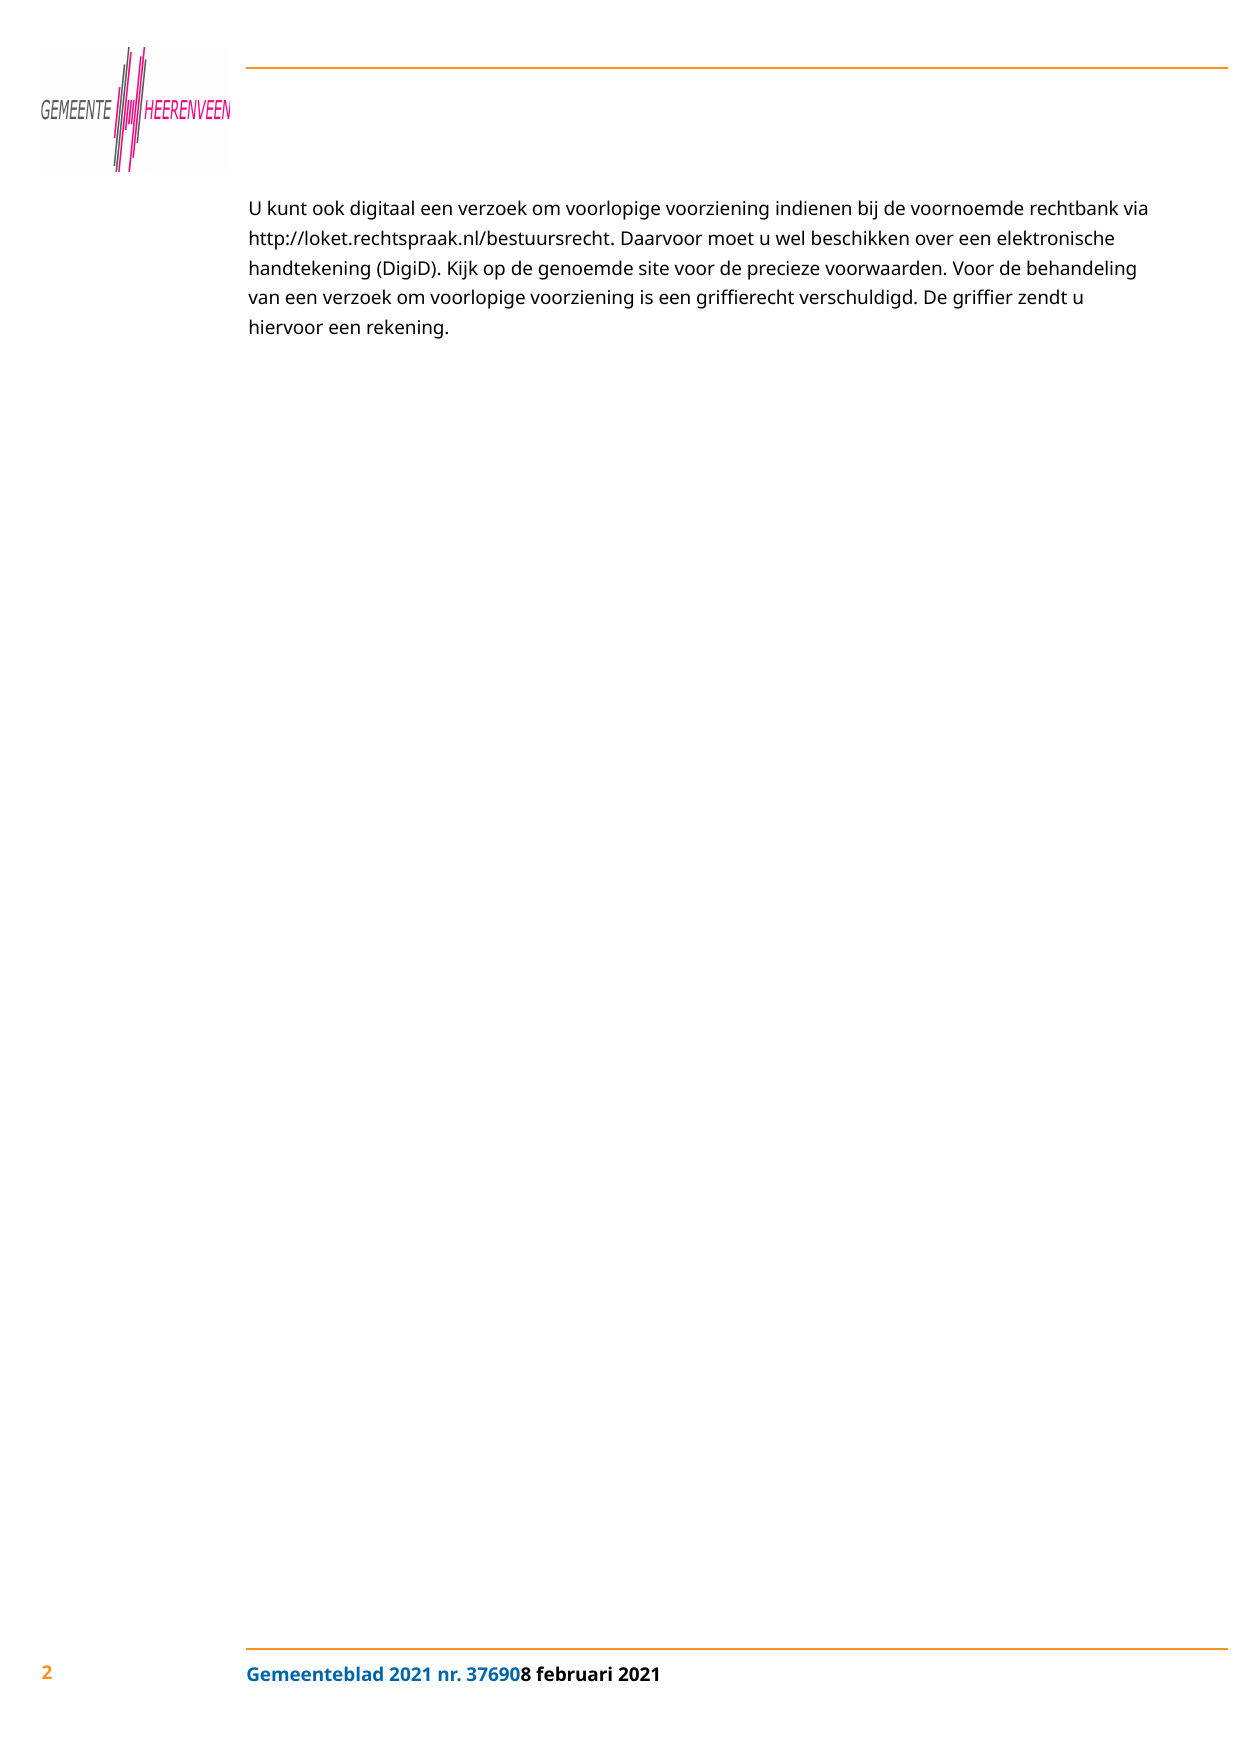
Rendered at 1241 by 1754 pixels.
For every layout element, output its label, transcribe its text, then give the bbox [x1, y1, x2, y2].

text U kunt ook digitaal een verzoek om voorlopige voorziening indienen bij de voornoemde rechtbank via http://loket.rechtspraak.nl/bestuursrecht. Daarvoor moet u wel beschikken over een elektronische handtekening (DigiD). Kijk op de genoemde site voor de precieze voorwaarden. Voor de behandeling van een verzoek om voorlopige voorziening is een griffierecht verschuldigd. De griffier zendt u hiervoor een rekening. [248, 196, 1152, 340]
picture [41, 47, 231, 172]
